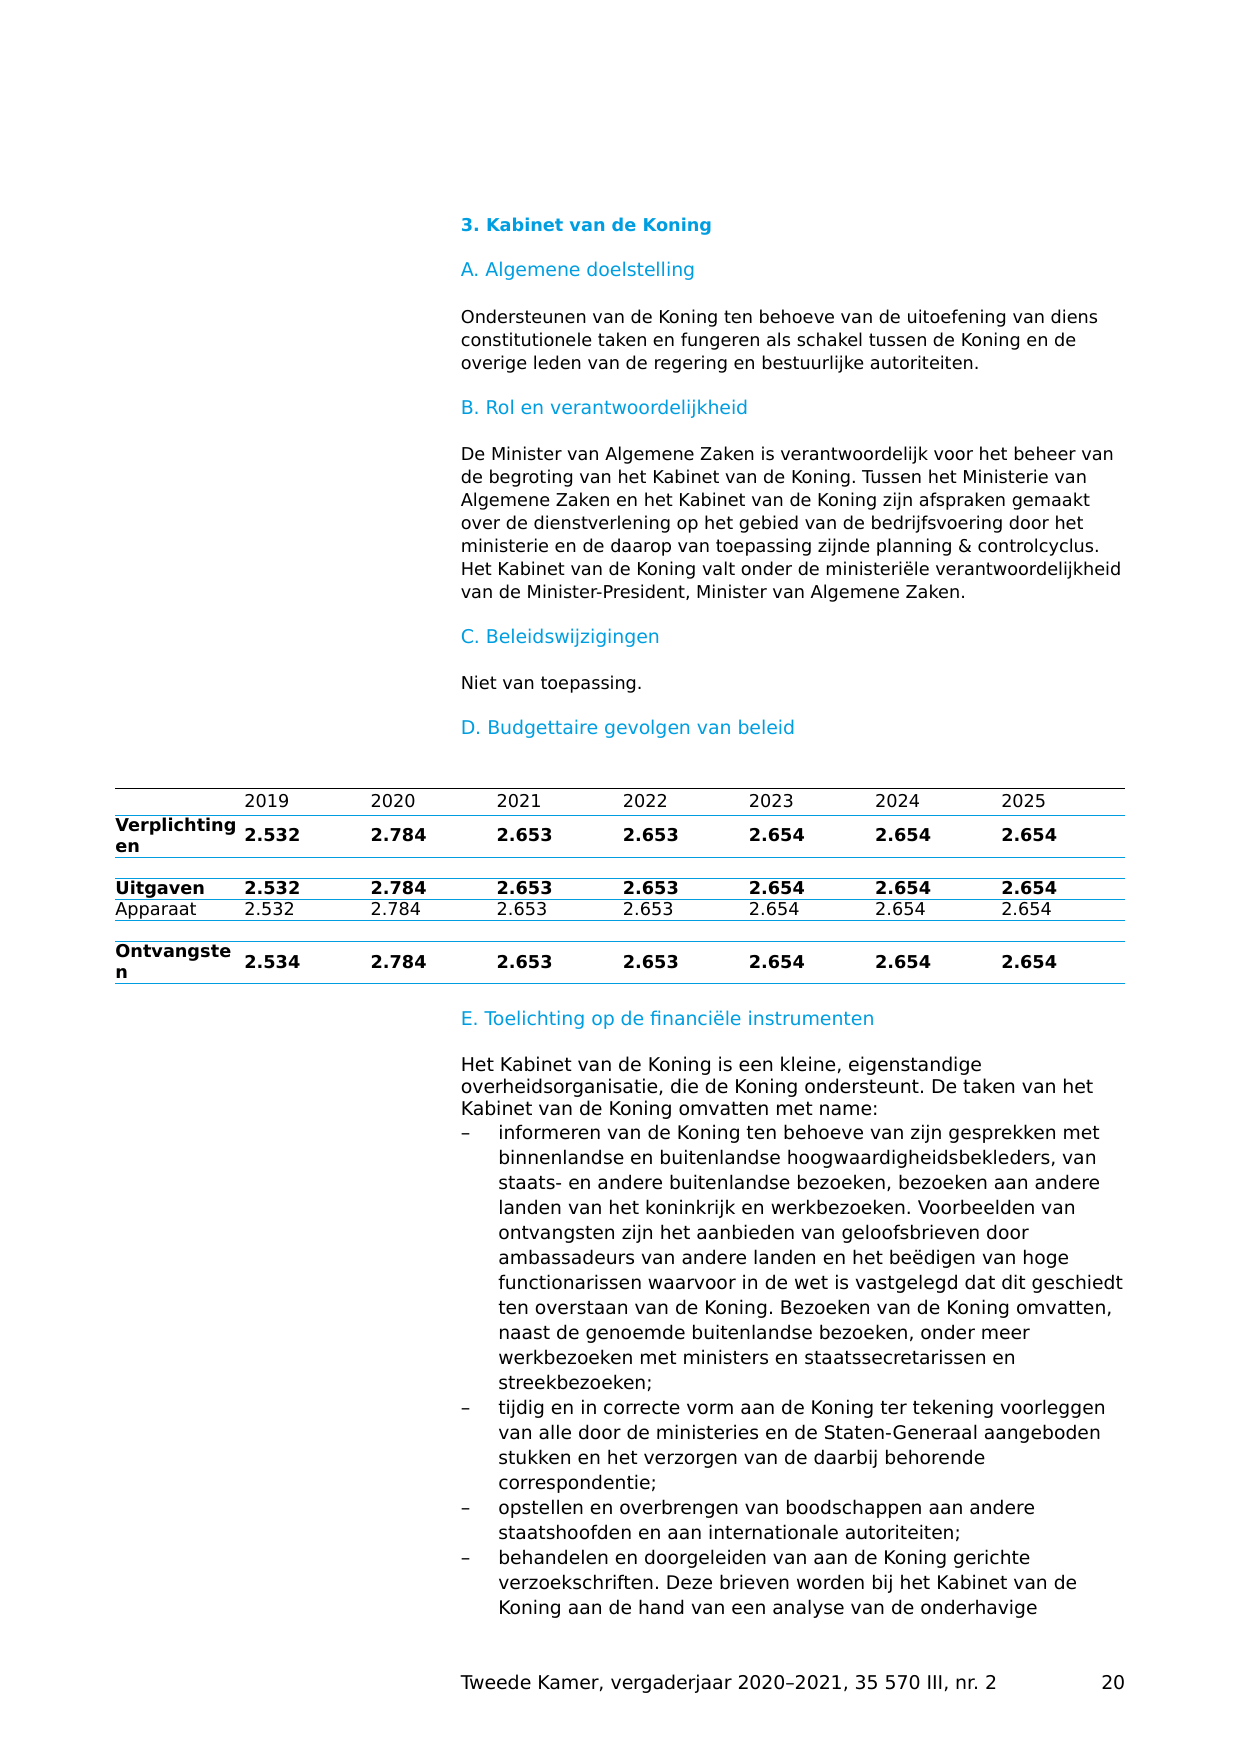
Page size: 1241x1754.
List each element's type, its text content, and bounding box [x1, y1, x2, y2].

list opstellen en overbrengen van boodschappen aan andere staatshoofden en aan internationale autoriteiten; [461, 1495, 1125, 1545]
table_cell 2.784 [368, 900, 493, 920]
table_cell [872, 921, 998, 941]
table_cell 2.654 [998, 816, 1125, 856]
table_cell [872, 858, 998, 877]
table_cell [494, 921, 620, 941]
table_cell 2.653 [494, 942, 620, 983]
table_cell 2025 [998, 789, 1125, 814]
table_cell 2.784 [368, 942, 493, 983]
table_cell 2.532 [241, 879, 367, 899]
table_cell [115, 858, 241, 877]
table_cell Uitgaven [115, 879, 241, 899]
title E. Toelichting op de financiële instrumenten [461, 1008, 1125, 1030]
table_cell 2.534 [241, 942, 367, 983]
table_cell Apparaat [115, 900, 241, 920]
table_cell Ontvangsten [115, 942, 241, 983]
table_header Tabel 8 Tabel Budgettaire gevolgen art.1 Kabinet van de Koning (bedragen x € 1.000) [115, 763, 1125, 788]
text Ondersteunen van de Koning ten behoeve van de uitoefening van diens constitutionele taken en fungeren als schakel tussen de Koning en de overige leden van de regering en bestuurlijke autoriteiten. [461, 305, 1125, 374]
list informeren van de Koning ten behoeve van zijn gesprekken met binnenlandse en buitenlandse hoogwaardigheidsbekleders, van staats- en andere buitenlandse bezoeken, bezoeken aan andere landen van het koninkrijk en werkbezoeken. Voorbeelden van ontvangsten zijn het aanbieden van geloofsbrieven door ambassadeurs van andere landen en het beëdigen van hoge functionarissen waarvoor in de wet is vastgelegd dat dit geschiedt ten overstaan van de Koning. Bezoeken van de Koning omvatten, naast de genoemde buitenlandse bezoeken, onder meer werkbezoeken met ministers en staatssecretarissen en streekbezoeken; [461, 1120, 1125, 1395]
table_cell 2.654 [872, 816, 998, 856]
table_cell 2019 [241, 789, 367, 814]
table_cell 2.653 [494, 879, 620, 899]
table_cell 2.654 [746, 942, 872, 983]
list tijdig en in correcte vorm aan de Koning ter tekening voorleggen van alle door de ministeries en de Staten-Generaal aangeboden stukken en het verzorgen van de daarbij behorende correspondentie; [461, 1395, 1125, 1495]
table_cell 2.784 [368, 879, 493, 899]
title B. Rol en verantwoordelijkheid [461, 397, 1125, 418]
table_cell [998, 921, 1125, 941]
table_cell [620, 858, 746, 877]
title D. Budgettaire gevolgen van beleid [461, 717, 1125, 739]
table_cell [998, 858, 1125, 877]
table_cell Verplichtingen [115, 816, 241, 856]
table_cell 2020 [368, 789, 493, 814]
table_cell 2.654 [746, 816, 872, 856]
table_cell 2024 [872, 789, 998, 814]
table_cell 2.784 [368, 816, 493, 856]
title C. Beleidswijzigingen [461, 626, 1125, 647]
text Het Kabinet van de Koning is een kleine, eigenstandige overheidsorganisatie, die de Koning ondersteunt. De taken van het Kabinet van de Koning omvatten met name: [461, 1054, 1125, 1120]
table_cell [494, 858, 620, 877]
table_cell 2.654 [998, 942, 1125, 983]
table_cell [368, 858, 493, 877]
table_cell [746, 921, 872, 941]
table_cell 2.654 [872, 879, 998, 899]
table_cell 2.653 [620, 900, 746, 920]
table_cell 2.654 [872, 942, 998, 983]
table_cell 2023 [746, 789, 872, 814]
table_cell [115, 921, 241, 941]
title A. Algemene doelstelling [461, 259, 1125, 281]
table_cell [115, 789, 241, 814]
text De Minister van Algemene Zaken is verantwoordelijk voor het beheer van de begroting van het Kabinet van de Koning. Tussen het Ministerie van Algemene Zaken en het Kabinet van de Koning zijn afspraken gemaakt over de dienstverlening op het gebied van de bedrijfsvoering door het ministerie en de daarop van toepassing zijnde planning & controlcyclus. Het Kabinet van de Koning valt onder de ministeriële verantwoordelijkheid van de Minister-President, Minister van Algemene Zaken. [461, 442, 1125, 603]
table_cell 2.532 [241, 900, 367, 920]
title 3. Kabinet van de Koning [461, 213, 1125, 236]
text Niet van toepassing. [461, 671, 1125, 694]
table_cell 2.532 [241, 816, 367, 856]
list behandelen en doorgeleiden van aan de Koning gerichte verzoekschriften. Deze brieven worden bij het Kabinet van de Koning aan de hand van een analyse van de onderhavige [461, 1545, 1125, 1620]
table_cell [241, 858, 367, 877]
table_cell 2.653 [494, 900, 620, 920]
table_cell 2.653 [494, 816, 620, 856]
table_cell 2.654 [746, 879, 872, 899]
table_cell 2.654 [998, 879, 1125, 899]
table_cell 2.653 [620, 942, 746, 983]
table_cell 2.654 [746, 900, 872, 920]
table_cell 2.653 [620, 879, 746, 899]
table_cell 2.654 [872, 900, 998, 920]
table_cell [746, 858, 872, 877]
table_cell [620, 921, 746, 941]
table_cell 2021 [494, 789, 620, 814]
table_cell 2022 [620, 789, 746, 814]
table_cell [368, 921, 493, 941]
table_cell 2.653 [620, 816, 746, 856]
table_cell [241, 921, 367, 941]
table_cell 2.654 [998, 900, 1125, 920]
